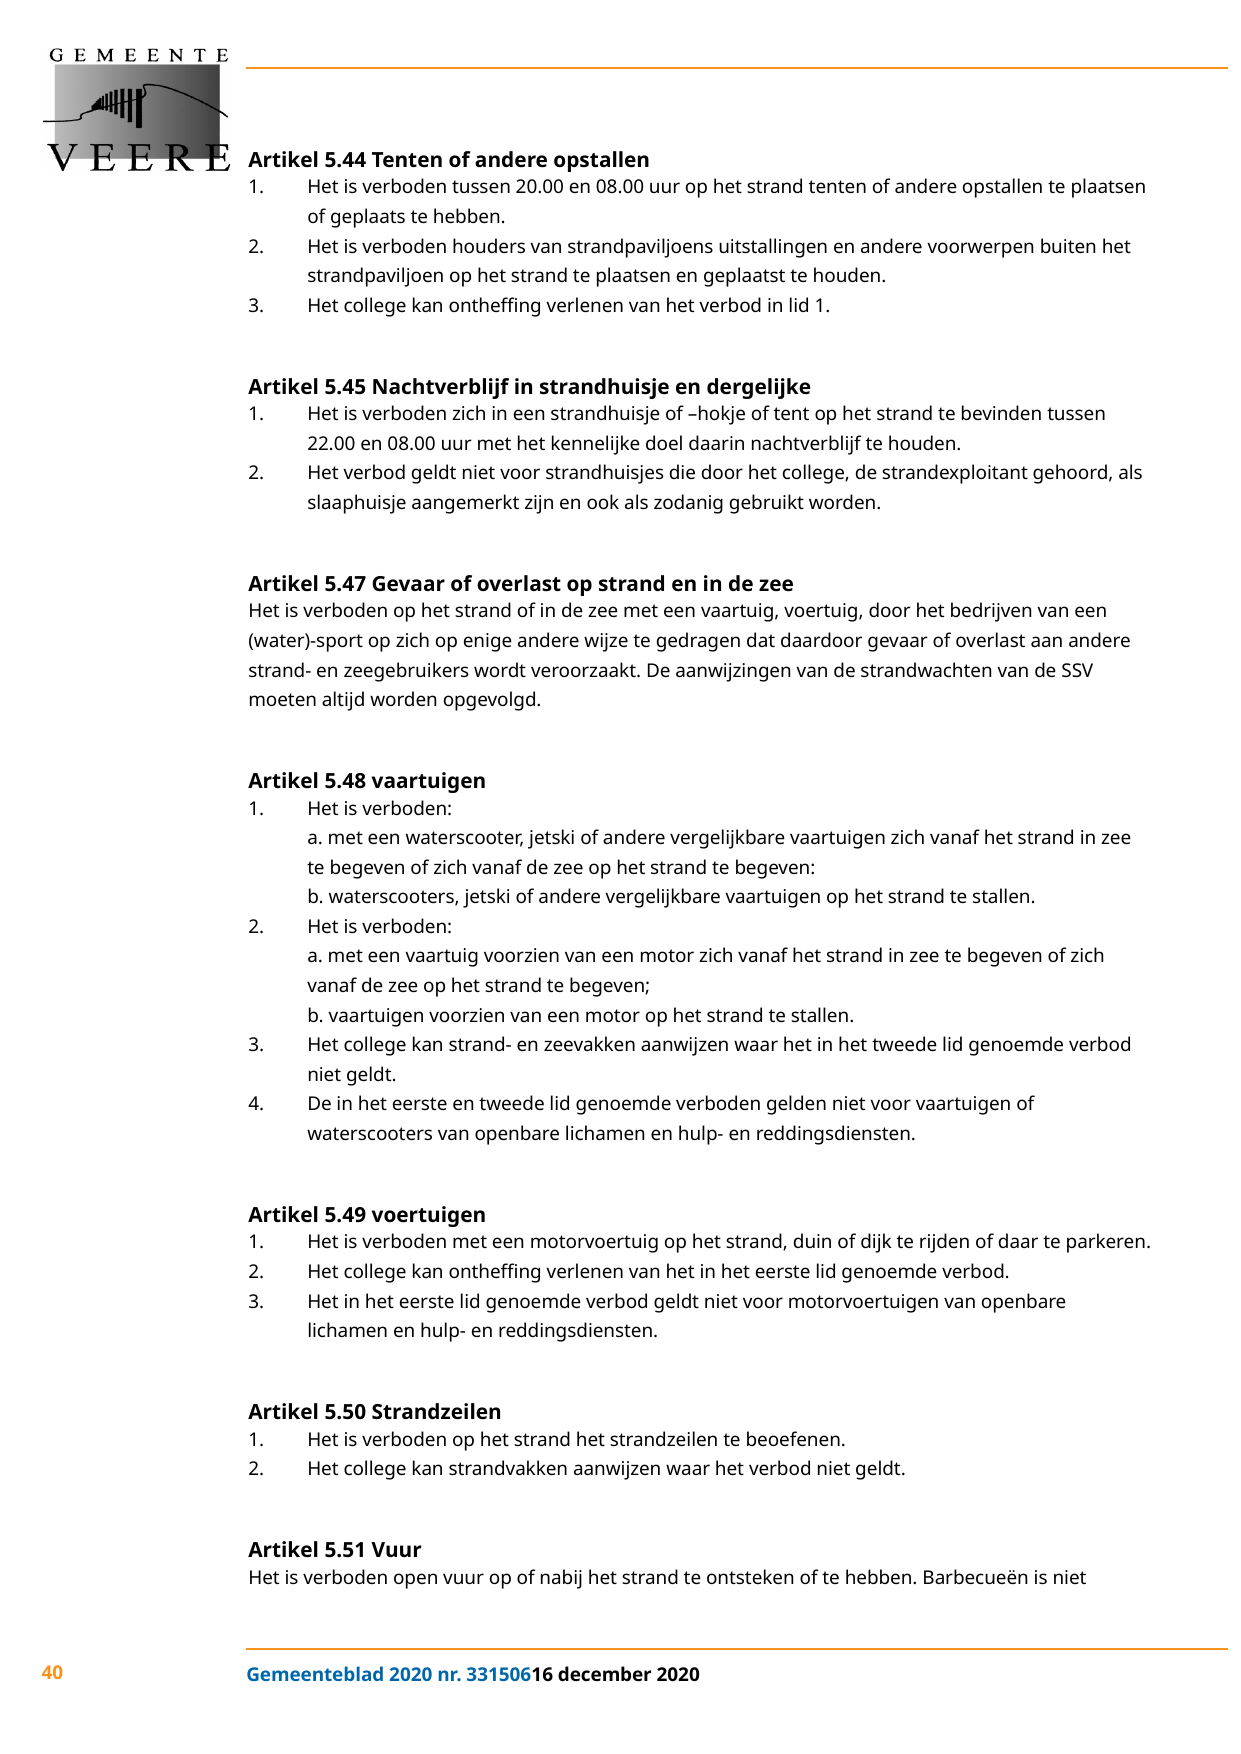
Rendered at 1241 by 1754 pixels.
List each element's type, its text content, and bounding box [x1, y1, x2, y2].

text Artikel 5.45 Nachtverblijf in strandhuisje en dergelijke [248, 372, 1152, 400]
text Artikel 5.51 Vuur [248, 1535, 1152, 1564]
list Het is verboden houders van strandpaviljoens uitstallingen en andere voorwerpen buiten het strandpaviljoen op het strand te plaatsen en geplaatst te houden. [248, 233, 1152, 288]
list Het is verboden met een motorvoertuig op het strand, duin of dijk te rijden of daar te parkeren. [248, 1229, 1152, 1254]
list a. met een vaartuig voorzien van een motor zich vanaf het strand in zee te begeven of zich vanaf de zee op het strand te begeven; [248, 943, 1152, 998]
text Het is verboden open vuur op of nabij het strand te ontsteken of te hebben. Barbecueën is niet [248, 1564, 1152, 1589]
picture [41, 47, 231, 172]
text Artikel 5.48 vaartuigen [248, 766, 1152, 795]
list Het college kan strand- en zeevakken aanwijzen waar het in het tweede lid genoemde verbod niet geldt. [248, 1031, 1152, 1087]
list Het is verboden: [248, 795, 1152, 821]
list Het is verboden tussen 20.00 en 08.00 uur op het strand tenten of andere opstallen te plaatsen of geplaats te hebben. [248, 174, 1152, 229]
list Het college kan ontheffing verlenen van het verbod in lid 1. [248, 292, 1152, 318]
list Het in het eerste lid genoemde verbod geldt niet voor motorvoertuigen van openbare lichamen en hulp- en reddingsdiensten. [248, 1288, 1152, 1343]
list b. waterscooters, jetski of andere vergelijkbare vaartuigen op het strand te stallen. [248, 883, 1152, 909]
text Artikel 5.50 Strandzeilen [248, 1397, 1152, 1426]
list b. vaartuigen voorzien van een motor op het strand te stallen. [248, 1002, 1152, 1028]
list Het is verboden: [248, 913, 1152, 939]
text Artikel 5.47 Gevaar of overlast op strand en in de zee [248, 569, 1152, 598]
list De in het eerste en tweede lid genoemde verboden gelden niet voor vaartuigen of waterscooters van openbare lichamen en hulp- en reddingsdiensten. [248, 1091, 1152, 1146]
text Artikel 5.49 voertuigen [248, 1200, 1152, 1229]
list Het college kan strandvakken aanwijzen waar het verbod niet geldt. [248, 1455, 1152, 1481]
list Het is verboden op het strand het strandzeilen te beoefenen. [248, 1426, 1152, 1452]
text Het is verboden op het strand of in de zee met een vaartuig, voertuig, door het bedrijven van een (water)-sport op zich op enige andere wijze te gedragen dat daardoor gevaar of overlast aan andere strand- en zeegebruikers wordt veroorzaakt. De aanwijzingen van de strandwachten van de SSV moeten altijd worden opgevolgd. [248, 598, 1152, 712]
list Het verbod geldt niet voor strandhuisjes die door het college, de strandexploitant gehoord, als slaaphuisje aangemerkt zijn en ook als zodanig gebruikt worden. [248, 459, 1152, 515]
list Het is verboden zich in een strandhuisje of –hokje of tent op het strand te bevinden tussen 22.00 en 08.00 uur met het kennelijke doel daarin nachtverblijf te houden. [248, 400, 1152, 456]
list Het college kan ontheffing verlenen van het in het eerste lid genoemde verbod. [248, 1258, 1152, 1284]
text Artikel 5.44 Tenten of andere opstallen [248, 145, 1152, 174]
list a. met een waterscooter, jetski of andere vergelijkbare vaartuigen zich vanaf het strand in zee te begeven of zich vanaf de zee op het strand te begeven: [248, 824, 1152, 880]
